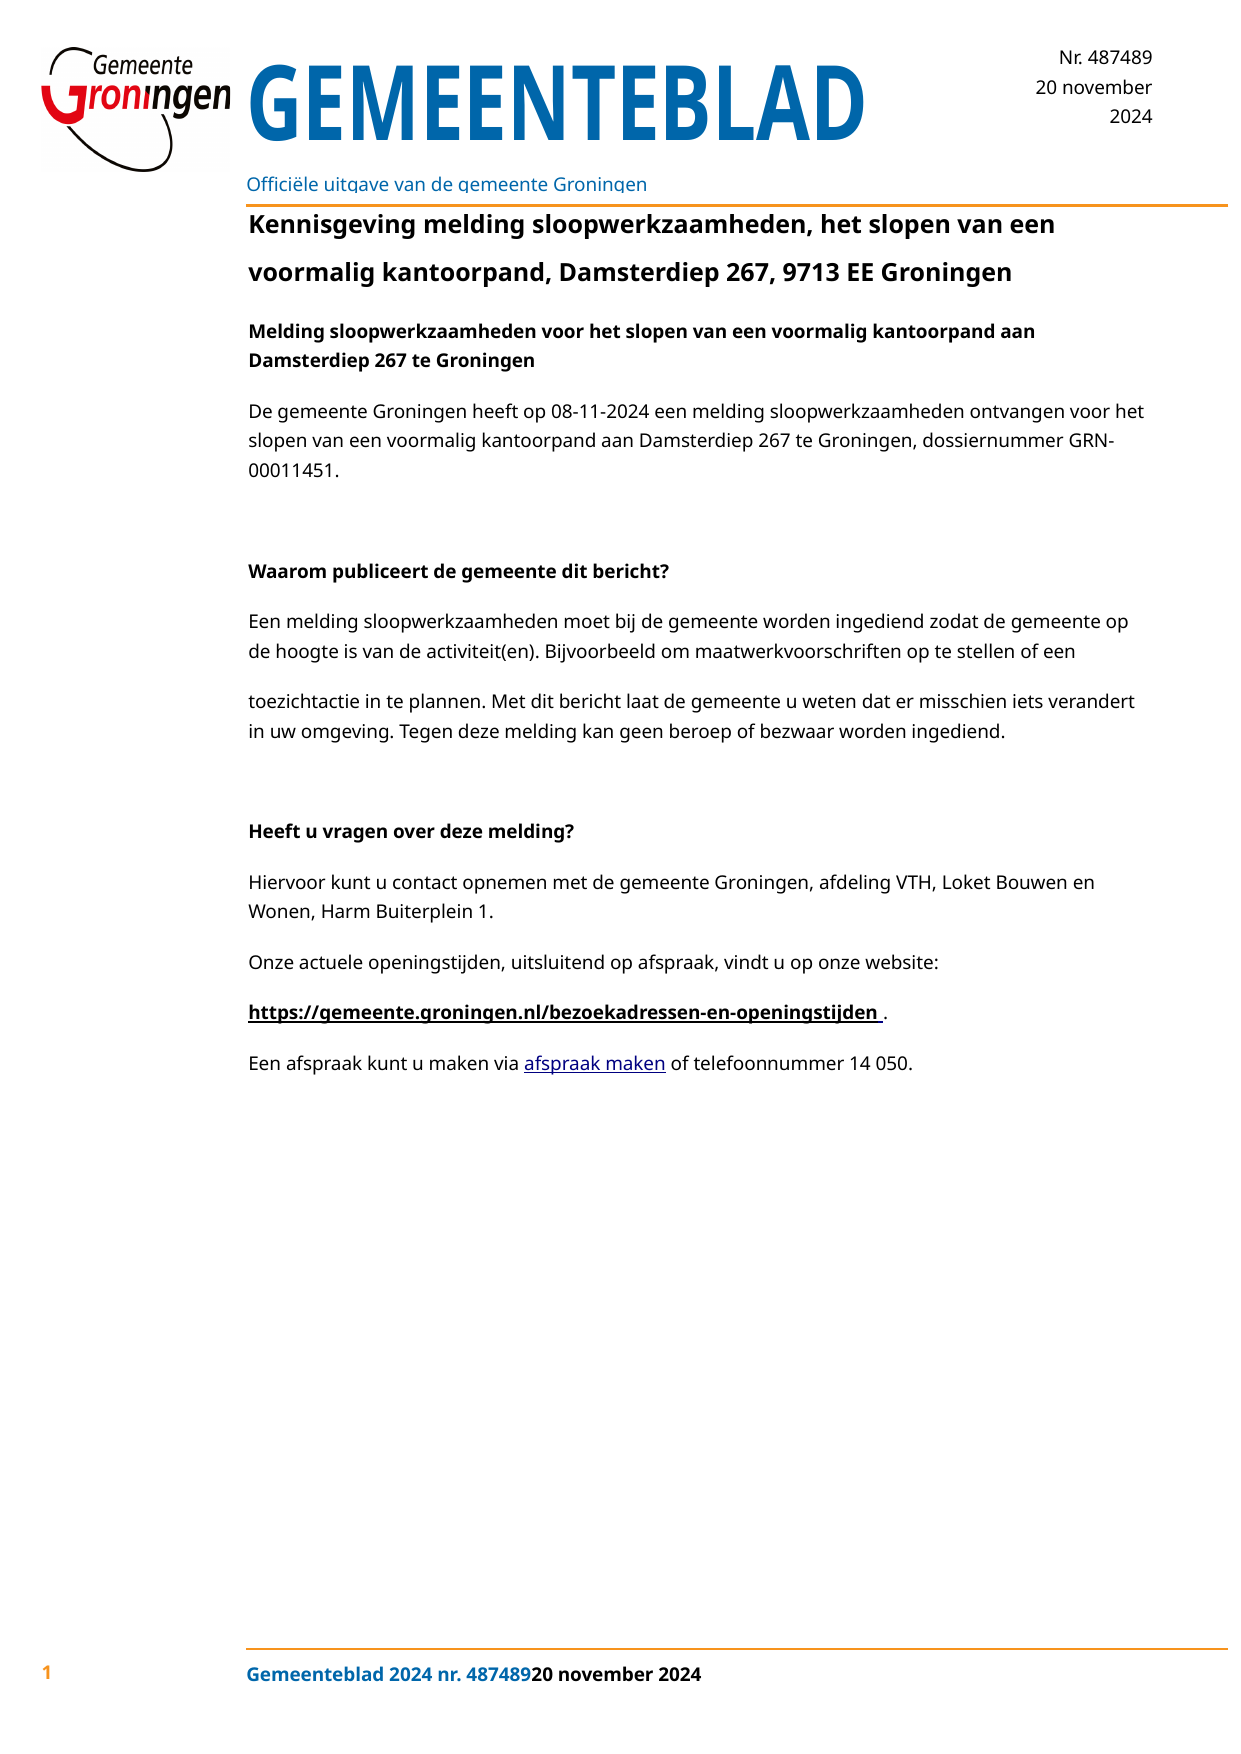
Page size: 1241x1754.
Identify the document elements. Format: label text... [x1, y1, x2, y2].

text https://gemeente.groningen.nl/bezoekadressen-en-openingstijden . [248, 999, 1152, 1025]
text Melding sloopwerkzaamheden voor het slopen van een voormalig kantoorpand aan Damsterdiep 267 te Groningen [248, 318, 1152, 373]
text Heeft u vragen over deze melding? [248, 819, 1152, 844]
text Een melding sloopwerkzaamheden moet bij de gemeente worden ingediend zodat de gemeente op de hoogte is van de activiteit(en). Bijvoorbeeld om maatwerkvoorschriften op te stellen of een [248, 608, 1152, 664]
text Hiervoor kunt u contact opnemen met de gemeente Groningen, afdeling VTH, Loket Bouwen en Wonen, Harm Buiterplein 1. [248, 869, 1152, 924]
text Een afspraak kunt u maken via afspraak maken of telefoonnummer 14 050. [248, 1050, 1152, 1076]
text Kennisgeving melding sloopwerkzaamheden, het slopen van een voormalig kantoorpand, Damsterdiep 267, 9713 EE Groningen [248, 207, 1152, 288]
text toezichtactie in te plannen. Met dit bericht laat de gemeente u weten dat er misschien iets verandert in uw omgeving. Tegen deze melding kan geen beroep of bezwaar worden ingediend. [248, 688, 1152, 744]
text Waarom publiceert de gemeente dit bericht? [248, 558, 1152, 584]
picture [41, 47, 231, 172]
text De gemeente Groningen heeft op 08-11-2024 een melding sloopwerkzaamheden ontvangen voor het slopen van een voormalig kantoorpand aan Damsterdiep 267 te Groningen, dossiernummer GRN-00011451. [248, 398, 1152, 483]
text Onze actuele openingstijden, uitsluitend op afspraak, vindt u op onze website: [248, 949, 1152, 975]
